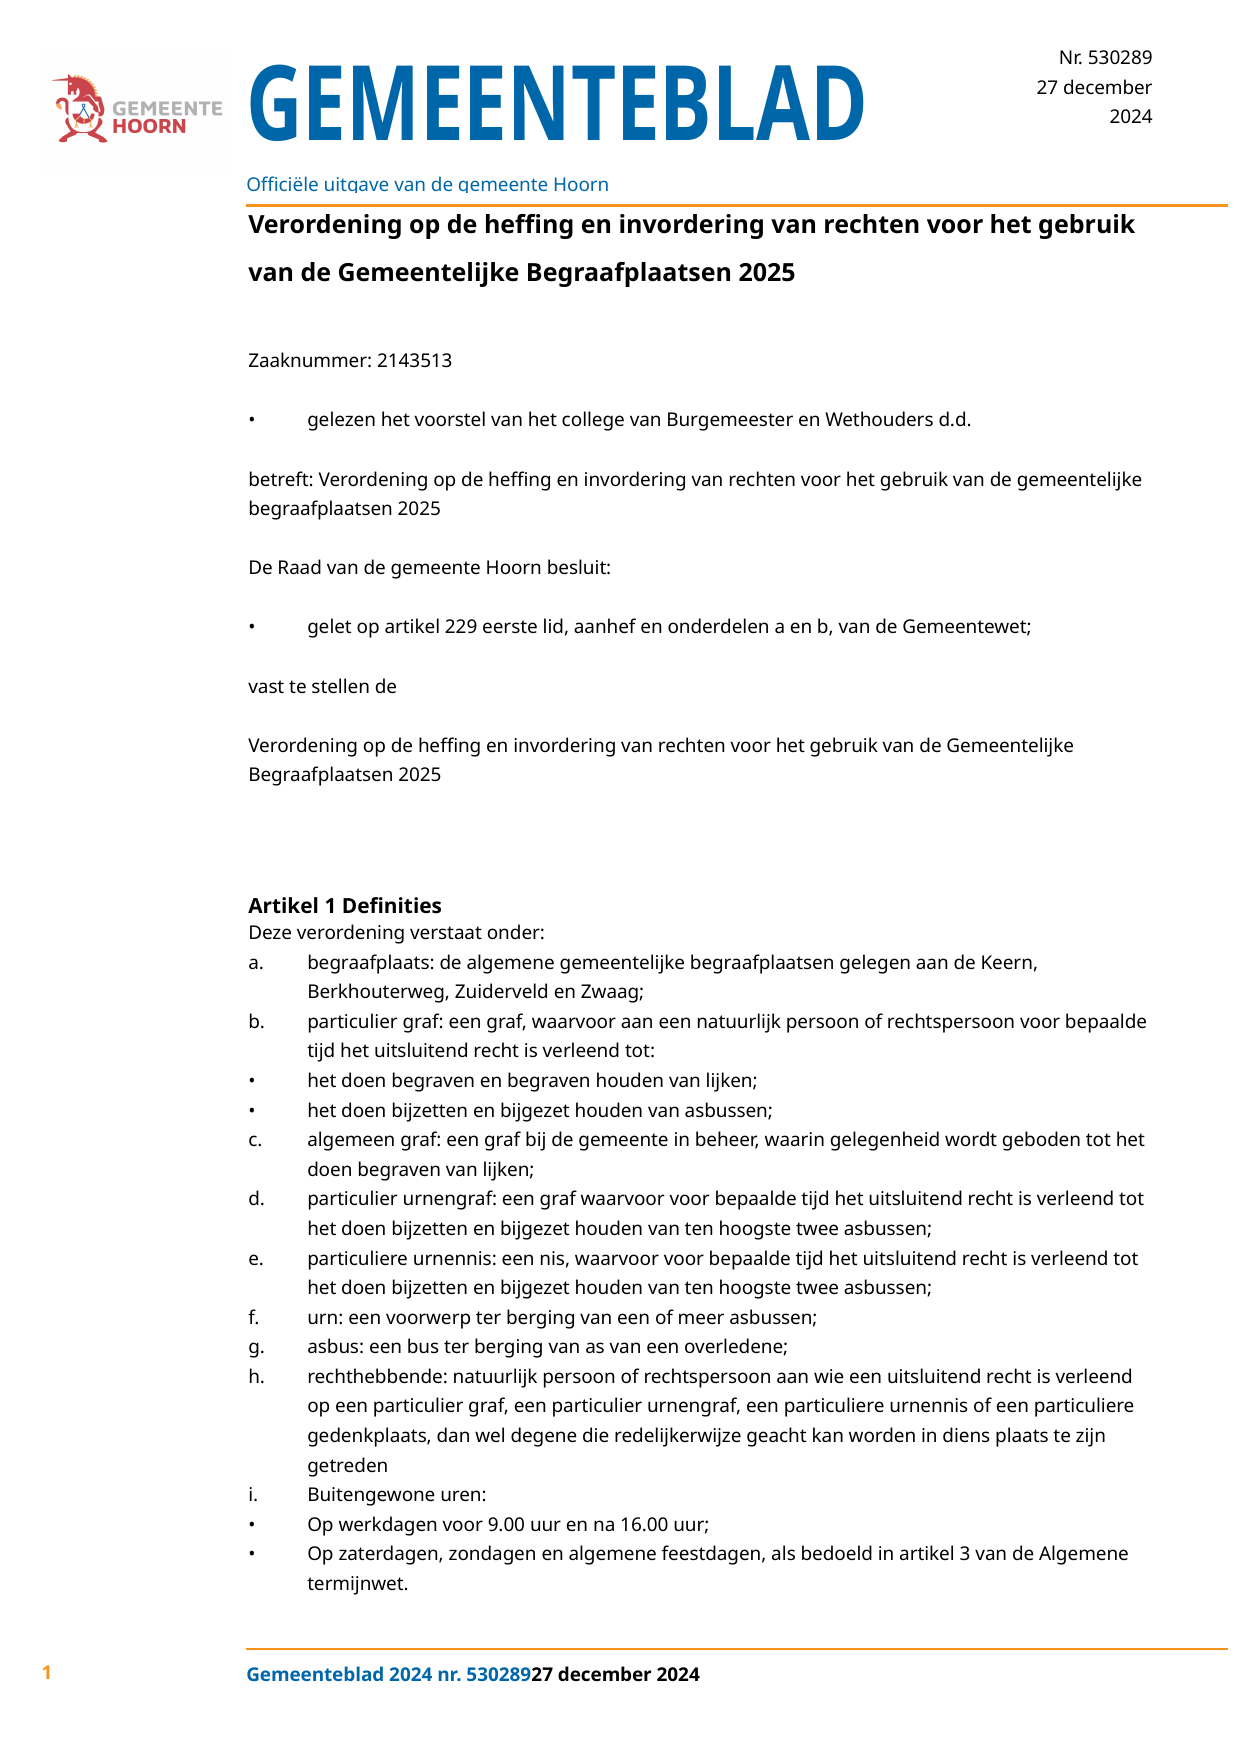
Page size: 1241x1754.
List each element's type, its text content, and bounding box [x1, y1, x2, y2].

list rechthebbende: natuurlijk persoon of rechtspersoon aan wie een uitsluitend recht is verleend op een particulier graf, een particulier urnengraf, een particuliere urnennis of een particuliere gedenkplaats, dan wel degene die redelijkerwijze geacht kan worden in diens plaats te zijn getreden [248, 1363, 1152, 1478]
text Verordening op de heffing en invordering van rechten voor het gebruik van de Gemeentelijke Begraafplaatsen 2025 [248, 207, 1152, 288]
list asbus: een bus ter berging van as van een overledene; [248, 1333, 1152, 1359]
list urn: een voorwerp ter berging van een of meer asbussen; [248, 1304, 1152, 1330]
list het doen bijzetten en bijgezet houden van asbussen; [248, 1097, 1152, 1123]
list begraafplaats: de algemene gemeentelijke begraafplaatsen gelegen aan de Keern, Berkhouterweg, Zuiderveld en Zwaag; [248, 949, 1152, 1004]
text Zaaknummer: 2143513 [248, 347, 1152, 373]
list het doen begraven en begraven houden van lijken; [248, 1067, 1152, 1093]
text betreft: Verordening op de heffing en invordering van rechten voor het gebruik van de gemeentelijke begraafplaatsen 2025 [248, 466, 1152, 521]
list Op zaterdagen, zondagen en algemene feestdagen, als bedoeld in artikel 3 van de Algemene termijnwet. [248, 1541, 1152, 1596]
list gelet op artikel 229 eerste lid, aanhef en onderdelen a en b, van de Gemeentewet; [248, 614, 1152, 639]
list Buitengewone uren: [248, 1481, 1152, 1507]
text vast te stellen de [248, 673, 1152, 699]
text Verordening op de heffing en invordering van rechten voor het gebruik van de Gemeentelijke Begraafplaatsen 2025 [248, 732, 1152, 787]
list gelezen het voorstel van het college van Burgemeester en Wethouders d.d. [248, 407, 1152, 432]
picture [41, 47, 231, 172]
list particulier urnengraf: een graf waarvoor voor bepaalde tijd het uitsluitend recht is verleend tot het doen bijzetten en bijgezet houden van ten hoogste twee asbussen; [248, 1186, 1152, 1241]
list Op werkdagen voor 9.00 uur en na 16.00 uur; [248, 1511, 1152, 1537]
list algemeen graf: een graf bij de gemeente in beheer, waarin gelegenheid wordt geboden tot het doen begraven van lijken; [248, 1126, 1152, 1182]
text Artikel 1 Definities [248, 891, 1152, 919]
text Deze verordening verstaat onder: [248, 919, 1152, 945]
list particulier graf: een graf, waarvoor aan een natuurlijk persoon of rechtspersoon voor bepaalde tijd het uitsluitend recht is verleend tot: [248, 1008, 1152, 1063]
list particuliere urnennis: een nis, waarvoor voor bepaalde tijd het uitsluitend recht is verleend tot het doen bijzetten en bijgezet houden van ten hoogste twee asbussen; [248, 1245, 1152, 1300]
text De Raad van de gemeente Hoorn besluit: [248, 554, 1152, 580]
